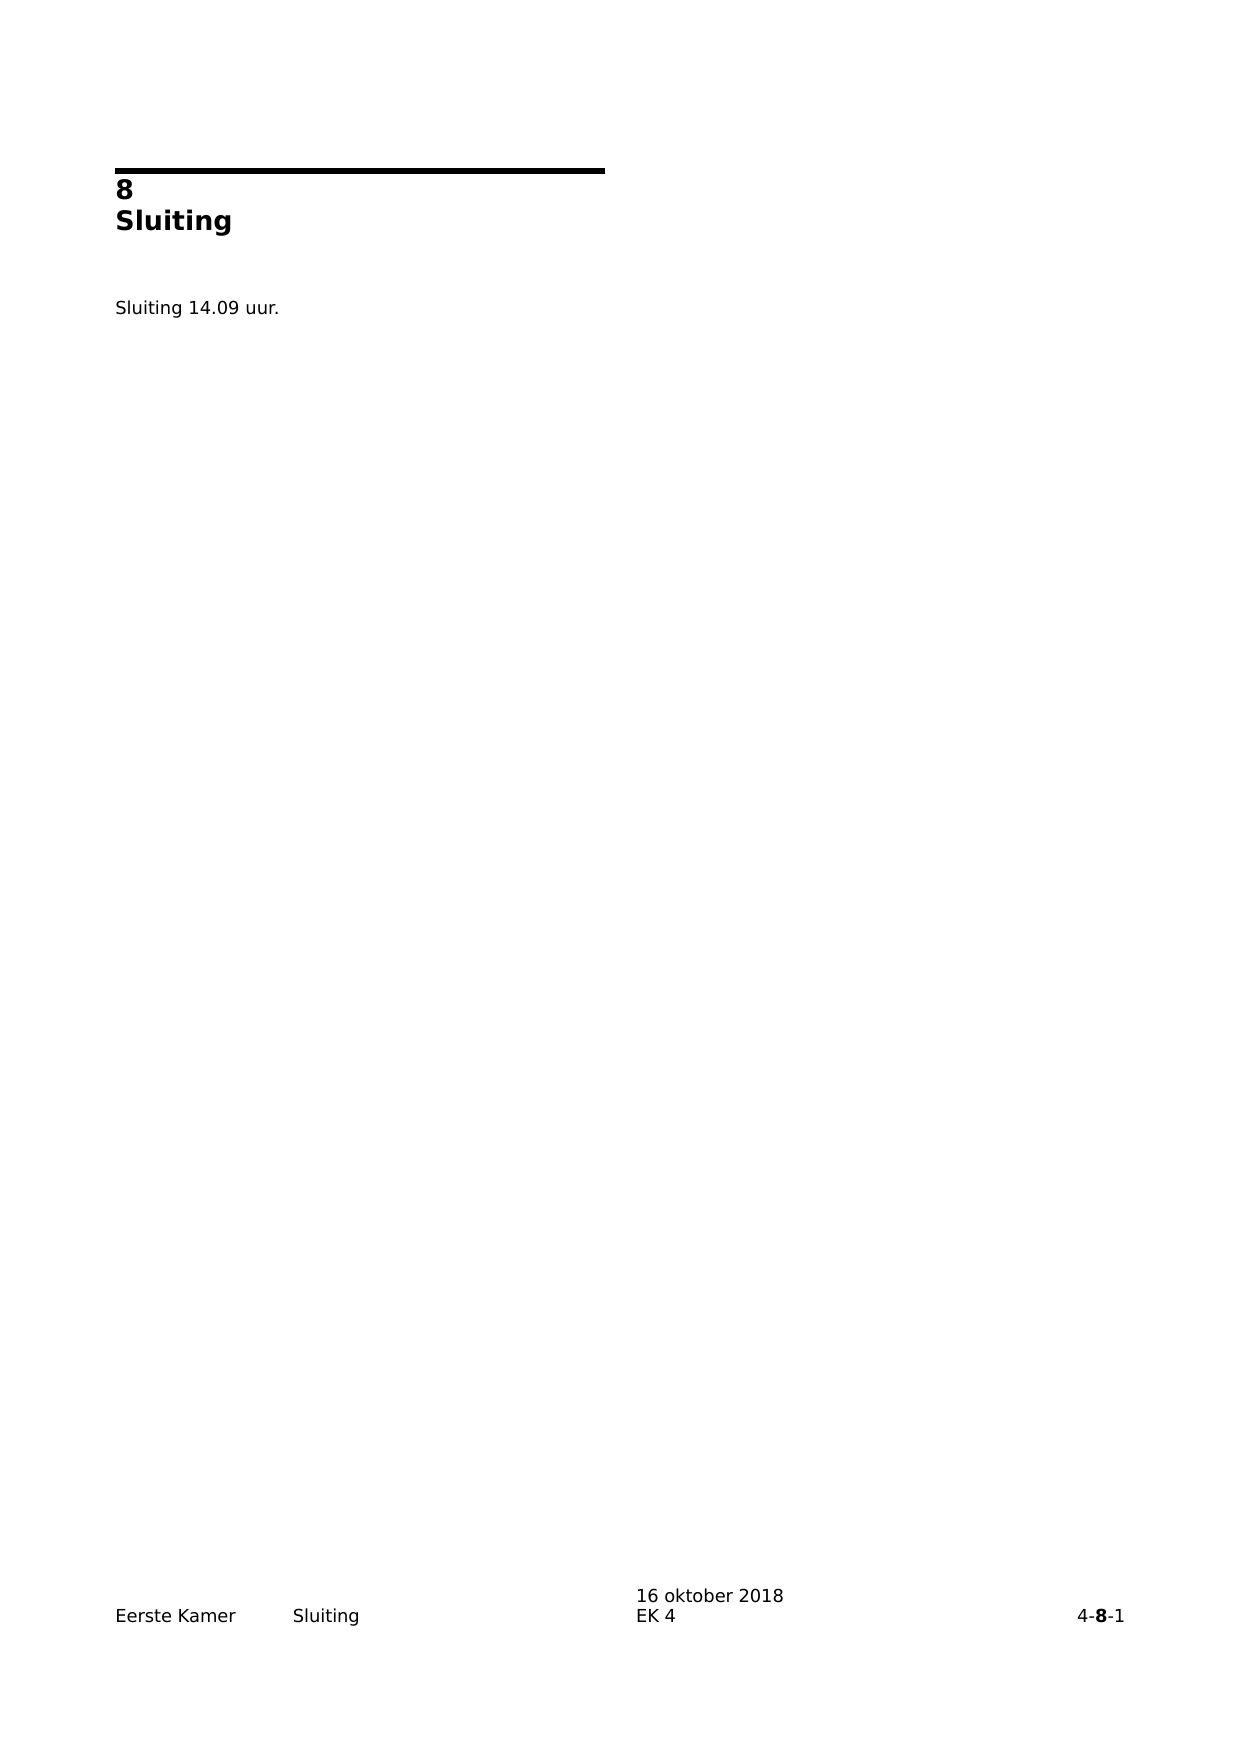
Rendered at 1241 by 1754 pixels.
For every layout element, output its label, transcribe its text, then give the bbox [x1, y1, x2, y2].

title 8 Sluiting [115, 174, 605, 237]
text Sluiting 14.09 uur. [115, 298, 605, 318]
